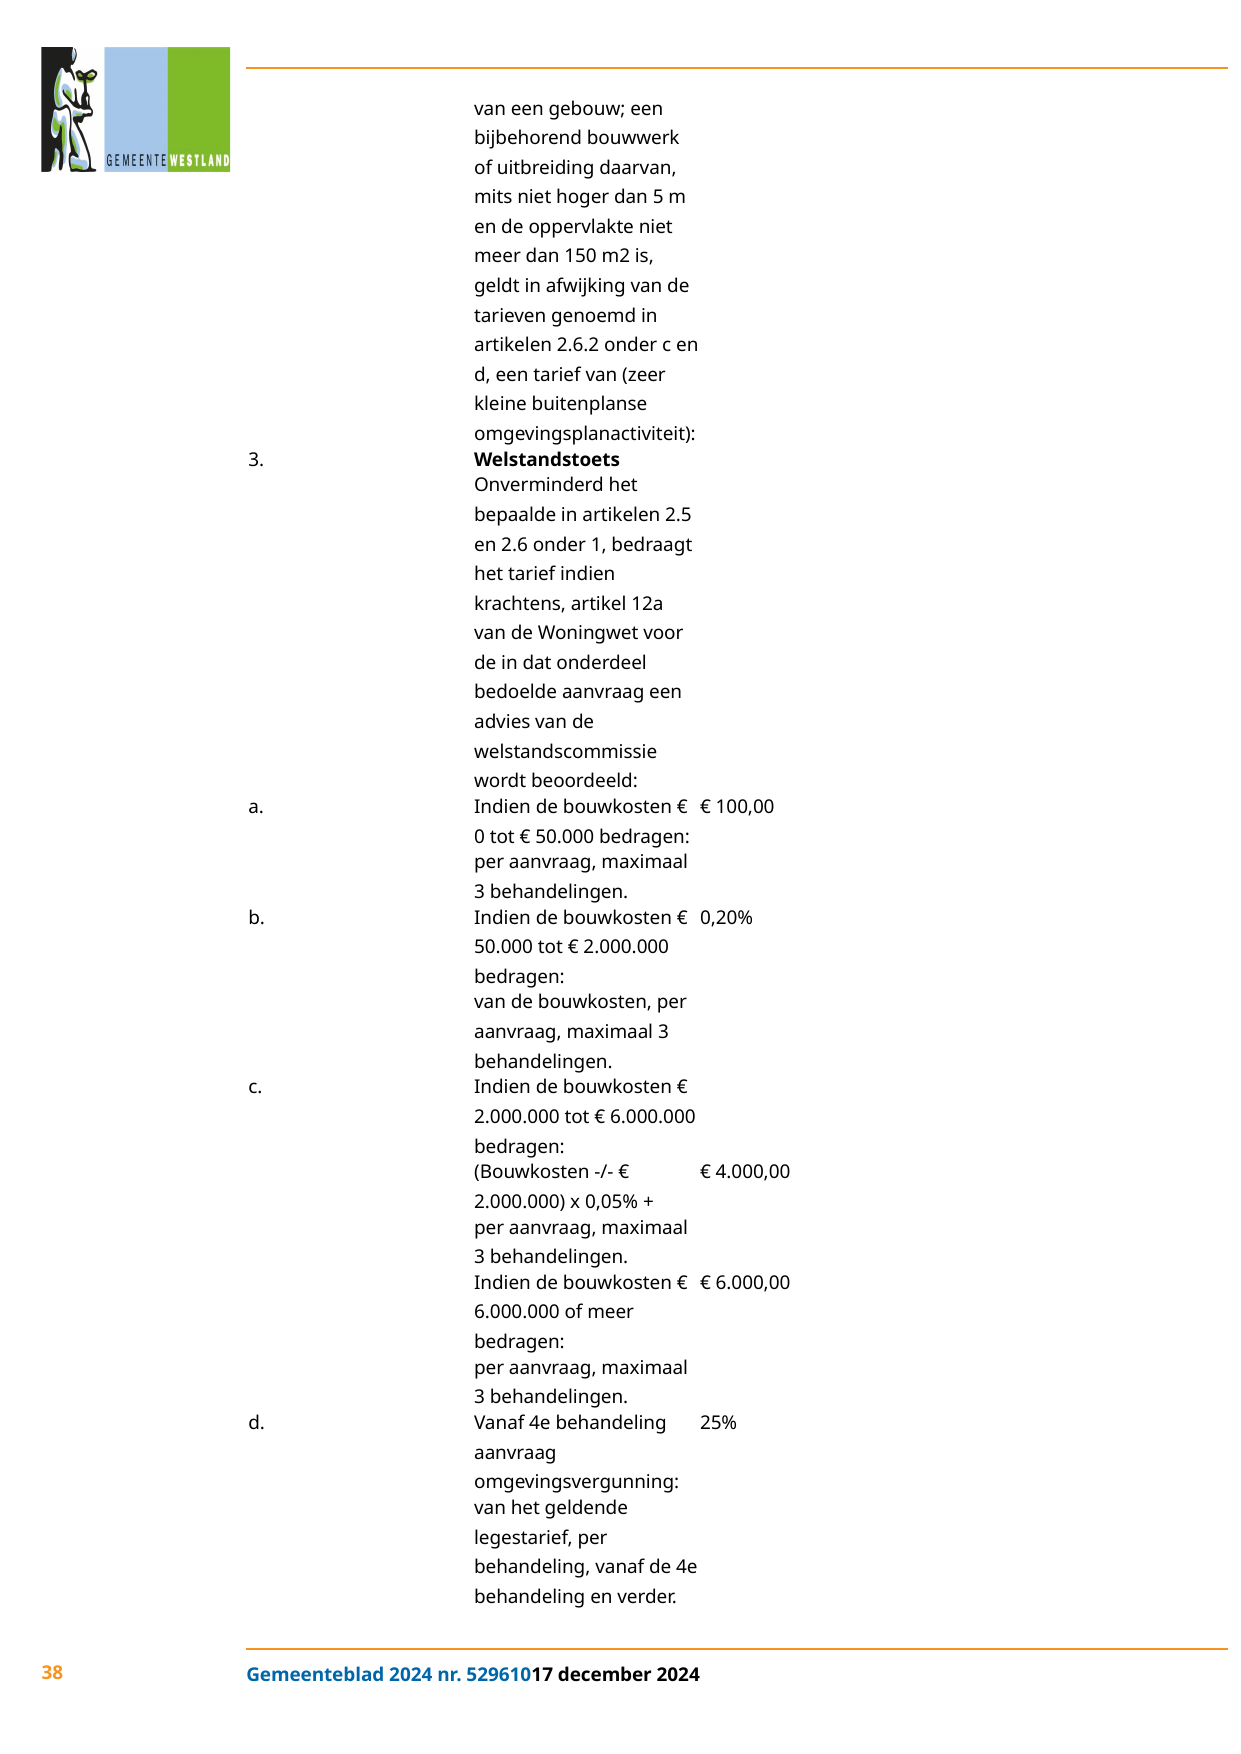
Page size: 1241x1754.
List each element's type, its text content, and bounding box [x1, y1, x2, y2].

table_cell per aanvraag, maximaal 3 behandelingen. [474, 1214, 700, 1269]
table_cell [248, 1214, 474, 1269]
table_cell 25% [700, 1409, 926, 1494]
table_cell [248, 1494, 474, 1609]
table_cell € 4.000,00 [700, 1159, 926, 1214]
table_cell € 100,00 [700, 793, 926, 848]
table_cell 0,20% [700, 904, 926, 989]
table_cell [700, 95, 926, 446]
table_cell [700, 472, 926, 793]
table_cell Indien de bouwkosten € 0 tot € 50.000 bedragen: [474, 793, 700, 848]
table_cell d. [248, 1409, 474, 1494]
table_cell Indien de bouwkosten € 2.000.000 tot € 6.000.000 bedragen: [474, 1074, 700, 1158]
table_cell per aanvraag, maximaal 3 behandelingen. [474, 849, 700, 904]
table_cell [700, 446, 926, 472]
table_cell a. [248, 793, 474, 848]
table_cell Indien de bouwkosten € 6.000.000 of meer bedragen: [474, 1269, 700, 1354]
table_cell [700, 1494, 926, 1609]
table_cell Vanaf 4e behandeling aanvraag omgevingsvergunning: [474, 1409, 700, 1494]
table_cell [248, 989, 474, 1074]
table_cell Indien de bouwkosten € 50.000 tot € 2.000.000 bedragen: [474, 904, 700, 989]
table_cell van het geldende legestarief, per behandeling, vanaf de 4e behandeling en verder. [474, 1494, 700, 1609]
table_cell € 6.000,00 [700, 1269, 926, 1354]
table_cell (Bouwkosten -/- € 2.000.000) x 0,05% + [474, 1159, 700, 1214]
table_cell [248, 95, 474, 446]
table_cell b. [248, 904, 474, 989]
table_cell [700, 1074, 926, 1158]
table_cell [248, 1159, 474, 1214]
table_cell c. [248, 1074, 474, 1158]
table_cell 3. [248, 446, 474, 472]
table_cell van een gebouw; een bijbehorend bouwwerk of uitbreiding daarvan, mits niet hoger dan 5 m en de oppervlakte niet meer dan 150 m2 is, geldt in afwijking van de tarieven genoemd in artikelen 2.6.2 onder c en d, een tarief van (zeer kleine buitenplanse omgevingsplanactiviteit): [474, 95, 700, 446]
picture [41, 47, 231, 172]
table_cell [700, 1354, 926, 1409]
table_cell [700, 989, 926, 1074]
table_cell [700, 1214, 926, 1269]
table_cell [248, 1354, 474, 1409]
table_cell Welstandstoets [474, 446, 700, 472]
table_cell per aanvraag, maximaal 3 behandelingen. [474, 1354, 700, 1409]
table_cell [248, 1269, 474, 1354]
table_cell [248, 849, 474, 904]
table_cell Onverminderd het bepaalde in artikelen 2.5 en 2.6 onder 1, bedraagt het tarief indien krachtens, artikel 12a van de Woningwet voor de in dat onderdeel bedoelde aanvraag een advies van de welstandscommissie wordt beoordeeld: [474, 472, 700, 793]
table_cell [248, 472, 474, 793]
table_cell [700, 849, 926, 904]
table_cell van de bouwkosten, per aanvraag, maximaal 3 behandelingen. [474, 989, 700, 1074]
